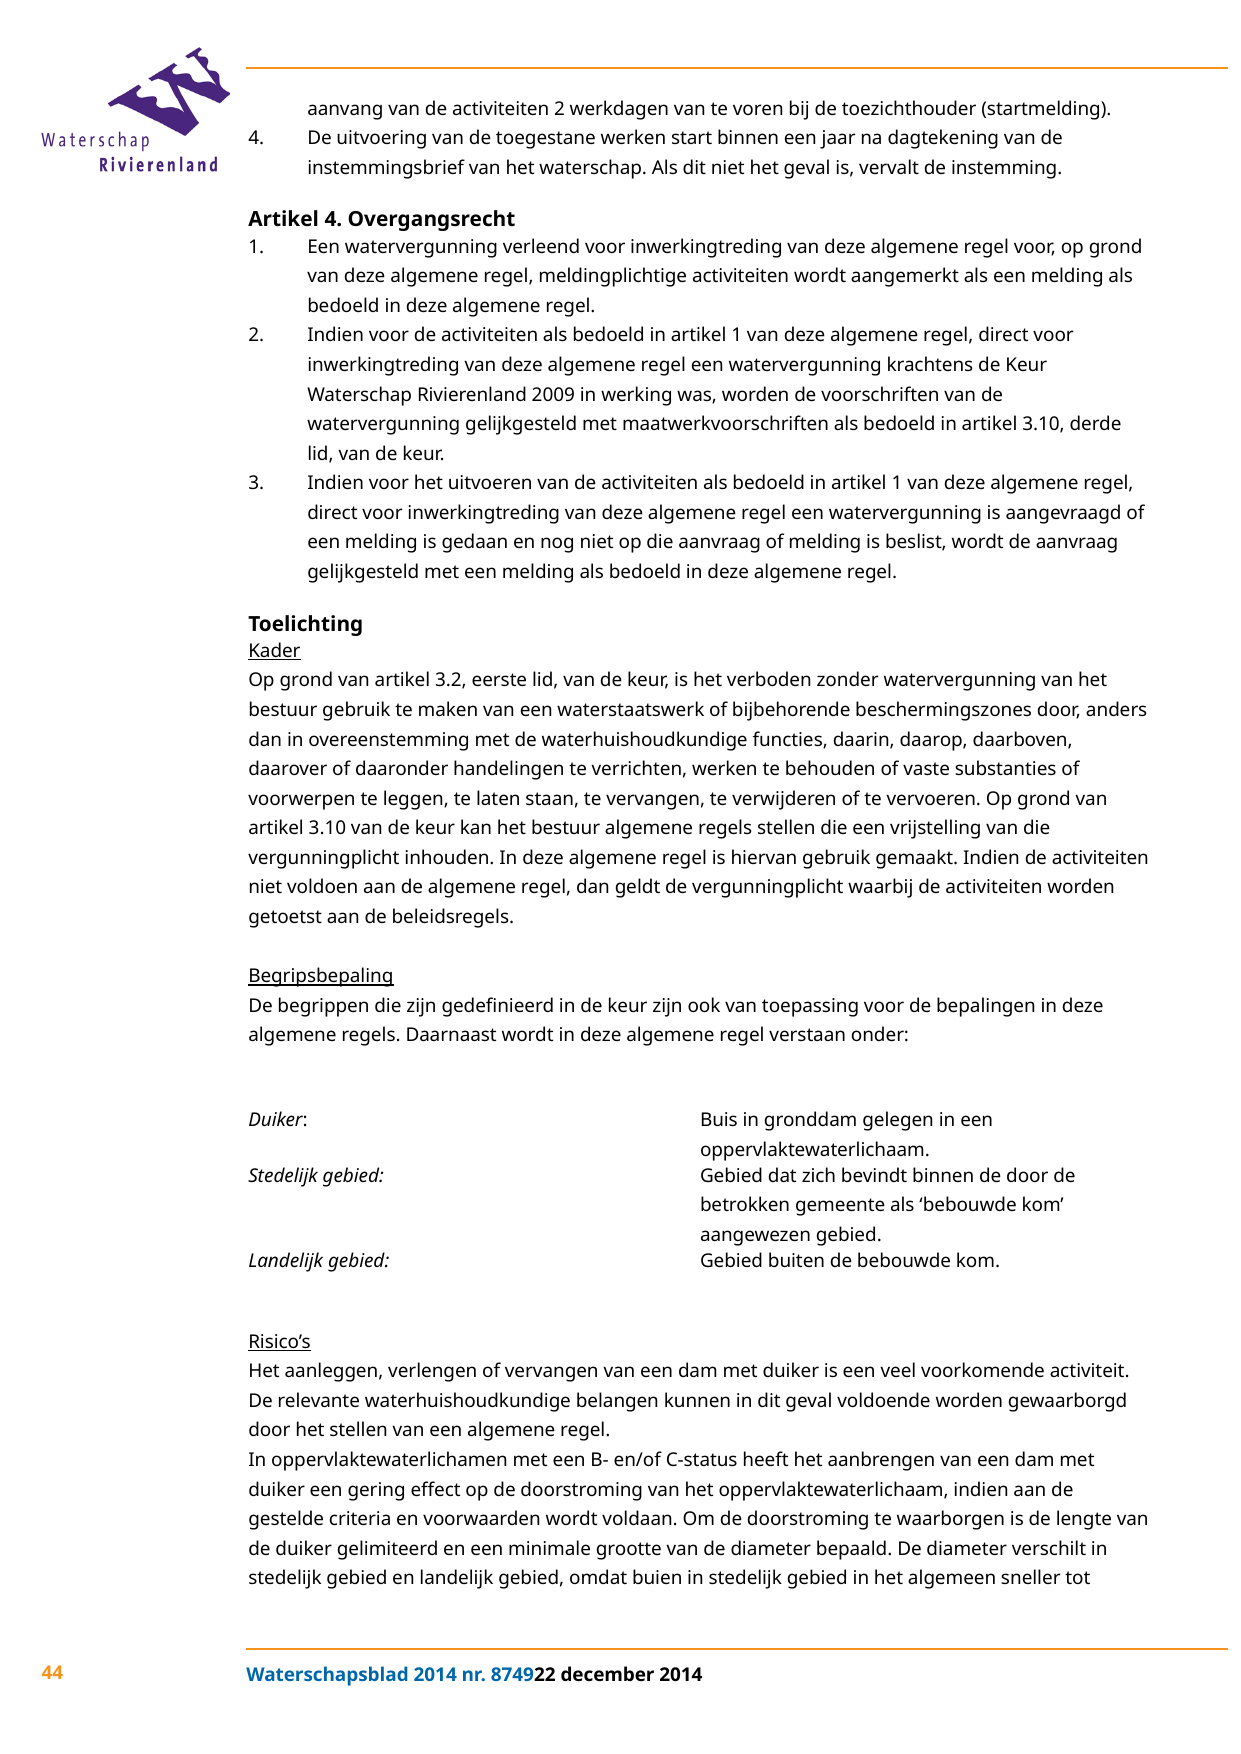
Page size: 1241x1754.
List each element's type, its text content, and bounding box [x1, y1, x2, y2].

text Begripsbepaling [248, 962, 1152, 988]
list aanvang van de activiteiten 2 werkdagen van te voren bij de toezichthouder (startmelding). [248, 95, 1152, 121]
table_cell Landelijk gebied: [248, 1247, 700, 1272]
table_cell Stedelijk gebied: [248, 1162, 700, 1247]
text Risico’s [248, 1328, 1152, 1353]
table_cell Gebied dat zich bevindt binnen de door de betrokken gemeente als ‘bebouwde kom’ aangewezen gebied. [700, 1162, 1152, 1247]
list Indien voor de activiteiten als bedoeld in artikel 1 van deze algemene regel, direct voor inwerkingtreding van deze algemene regel een watervergunning krachtens de Keur Waterschap Rivierenland 2009 in werking was, worden de voorschriften van de watervergunning gelijkgesteld met maatwerkvoorschriften als bedoeld in artikel 3.10, derde lid, van de keur. [248, 322, 1152, 466]
text Op grond van artikel 3.2, eerste lid, van de keur, is het verboden zonder watervergunning van het bestuur gebruik te maken van een waterstaatswerk of bijbehorende beschermingszones door, anders dan in overeenstemming met de waterhuishoudkundige functies, daarin, daarop, daarboven, daarover of daaronder handelingen te verrichten, werken te behouden of vaste substanties of voorwerpen te leggen, te laten staan, te vervangen, te verwijderen of te vervoeren. Op grond van artikel 3.10 van de keur kan het bestuur algemene regels stellen die een vrijstelling van die vergunningplicht inhouden. In deze algemene regel is hiervan gebruik gemaakt. Indien de activiteiten niet voldoen aan de algemene regel, dan geldt de vergunningplicht waarbij de activiteiten worden getoetst aan de beleidsregels. [248, 667, 1152, 929]
table_header Buis in gronddam gelegen in een oppervlaktewaterlichaam. [700, 1107, 1152, 1162]
table_header Duiker: [248, 1107, 700, 1162]
text Het aanleggen, verlengen of vervangen van een dam met duiker is een veel voorkomende activiteit. De relevante waterhuishoudkundige belangen kunnen in dit geval voldoende worden gewaarborgd door het stellen van een algemene regel. [248, 1357, 1152, 1442]
picture [41, 47, 231, 172]
list Een watervergunning verleend voor inwerkingtreding van deze algemene regel voor, op grond van deze algemene regel, meldingplichtige activiteiten wordt aangemerkt als een melding als bedoeld in deze algemene regel. [248, 233, 1152, 318]
text Kader [248, 637, 1152, 663]
text In oppervlaktewaterlichamen met een B- en/of C-status heeft het aanbrengen van een dam met duiker een gering effect op de doorstroming van het oppervlaktewaterlichaam, indien aan de gestelde criteria en voorwaarden wordt voldaan. Om de doorstroming te waarborgen is de lengte van de duiker gelimiteerd en een minimale grootte van de diameter bepaald. De diameter verschilt in stedelijk gebied en landelijk gebied, omdat buien in stedelijk gebied in het algemeen sneller tot [248, 1446, 1152, 1590]
text Toelichting [248, 609, 1152, 637]
list Indien voor het uitvoeren van de activiteiten als bedoeld in artikel 1 van deze algemene regel, direct voor inwerkingtreding van deze algemene regel een watervergunning is aangevraagd of een melding is gedaan en nog niet op die aanvraag of melding is beslist, wordt de aanvraag gelijkgesteld met een melding als bedoeld in deze algemene regel. [248, 469, 1152, 584]
text Artikel 4. Overgangsrecht [248, 204, 1152, 233]
list De uitvoering van de toegestane werken start binnen een jaar na dagtekening van de instemmingsbrief van het waterschap. Als dit niet het geval is, vervalt de instemming. [248, 124, 1152, 180]
text De begrippen die zijn gedefinieerd in de keur zijn ook van toepassing voor de bepalingen in deze algemene regels. Daarnaast wordt in deze algemene regel verstaan onder: [248, 992, 1152, 1047]
table_cell Gebied buiten de bebouwde kom. [700, 1247, 1152, 1272]
